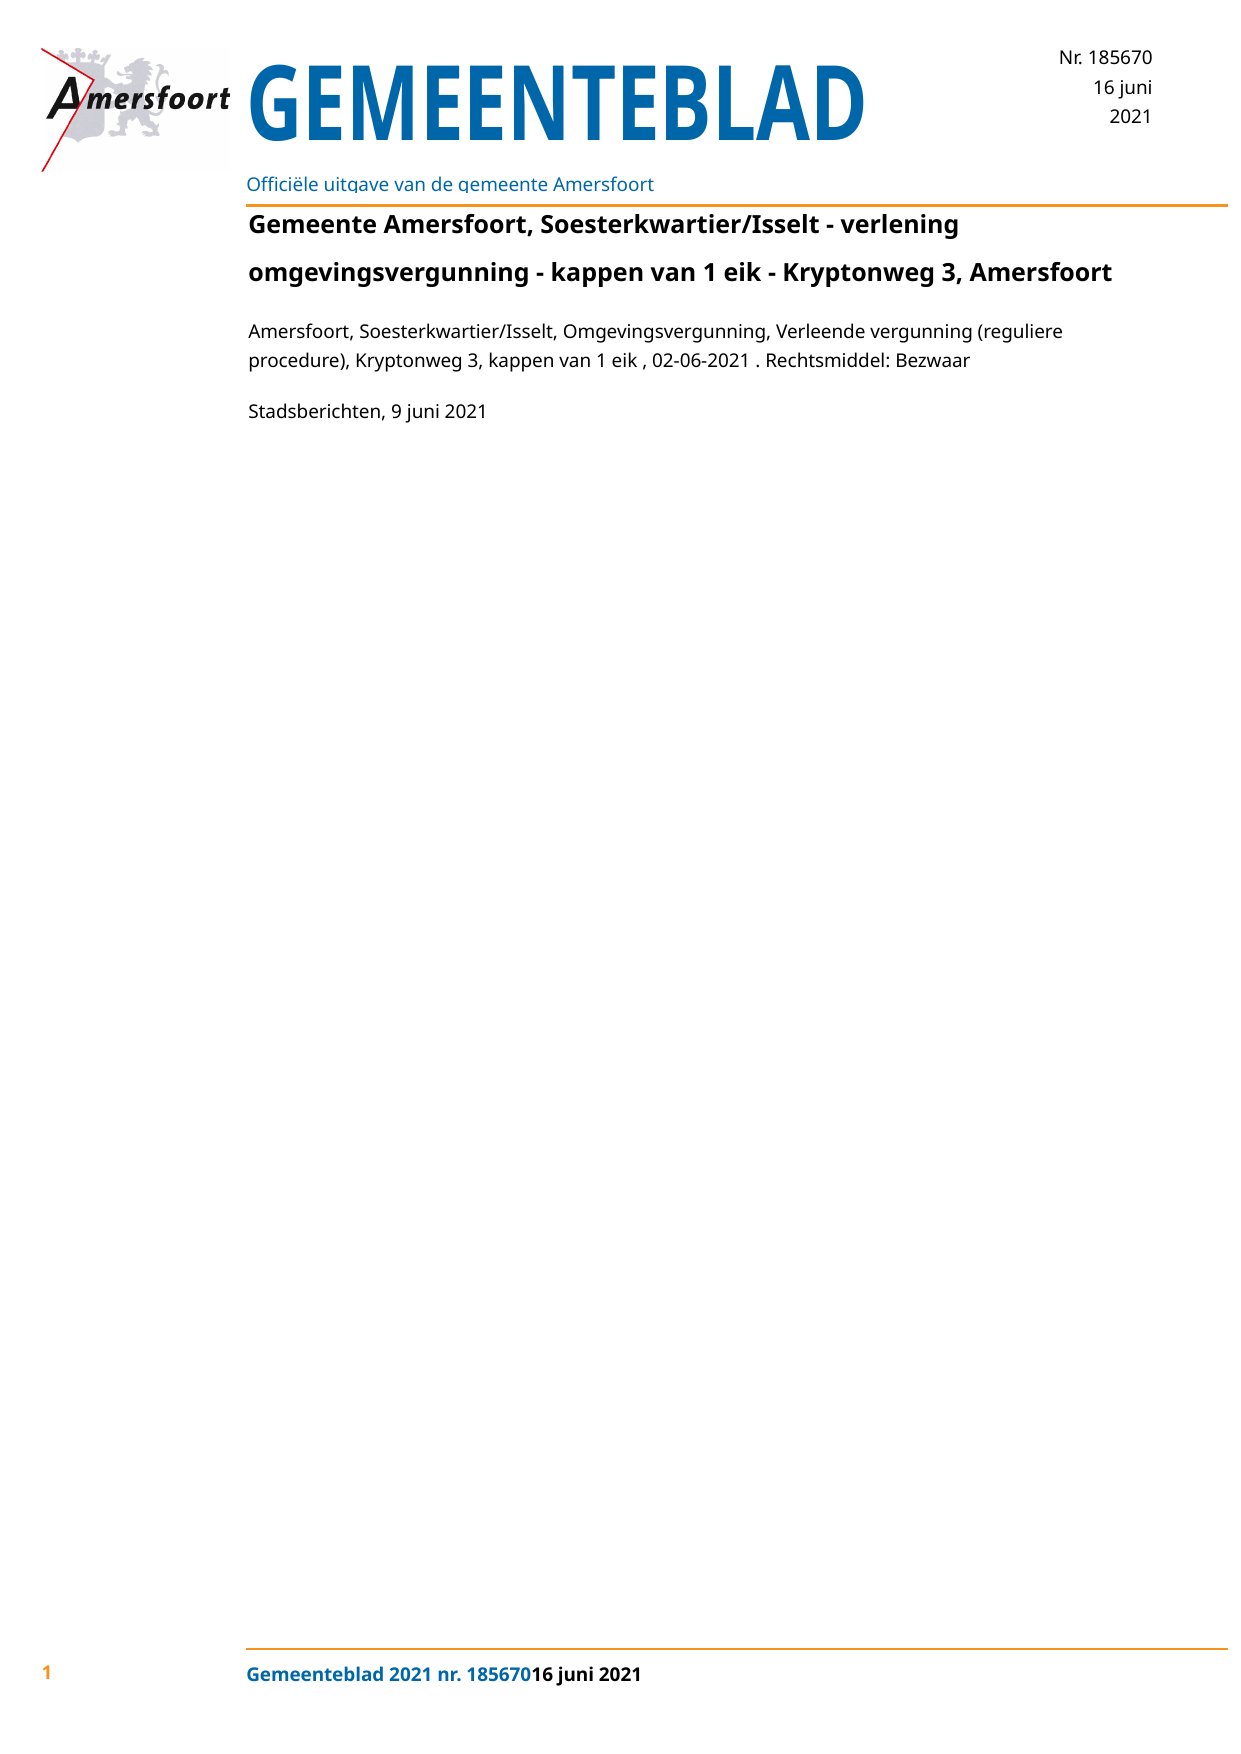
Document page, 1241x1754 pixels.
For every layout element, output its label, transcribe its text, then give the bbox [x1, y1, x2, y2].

text Stadsberichten, 9 juni 2021 [248, 398, 1152, 424]
text Gemeente Amersfoort, Soesterkwartier/Isselt - verlening omgevingsvergunning - kappen van 1 eik - Kryptonweg 3, Amersfoort [248, 207, 1152, 288]
picture [41, 47, 231, 172]
text Amersfoort, Soesterkwartier/Isselt, Omgevingsvergunning, Verleende vergunning (reguliere procedure), Kryptonweg 3, kappen van 1 eik , 02-06-2021 . Rechtsmiddel: Bezwaar [248, 318, 1152, 373]
